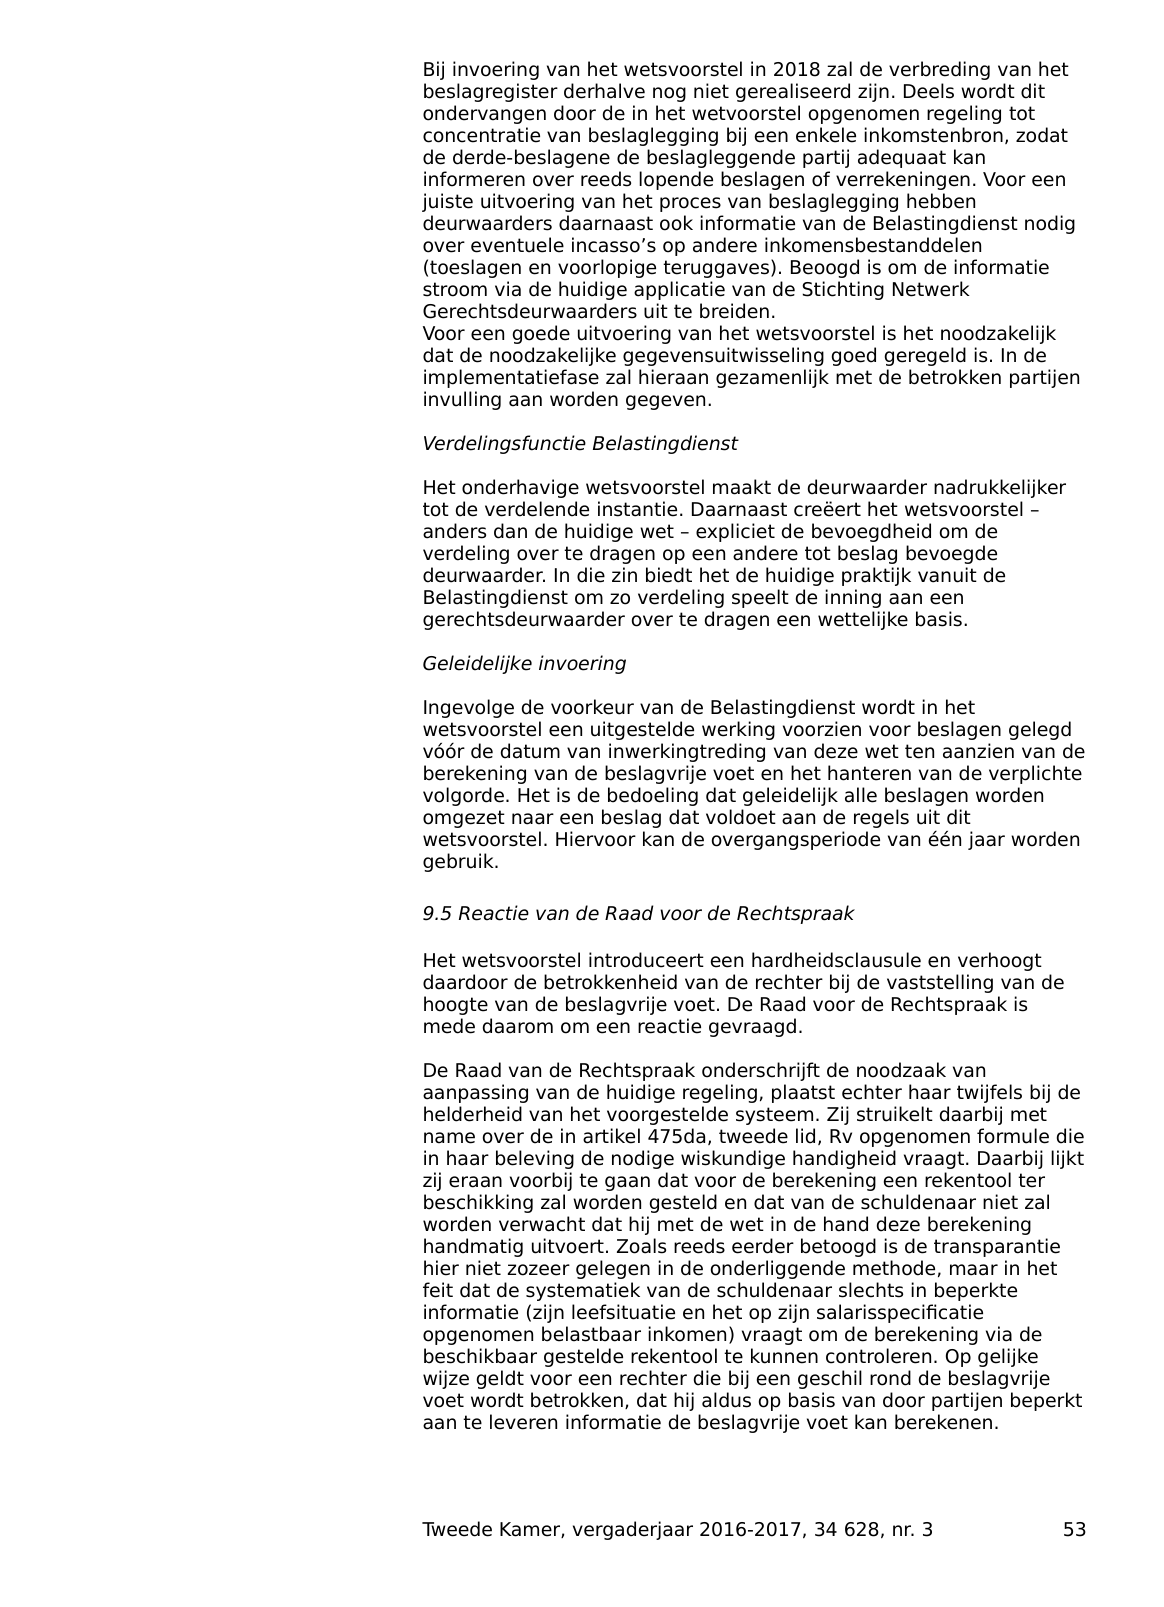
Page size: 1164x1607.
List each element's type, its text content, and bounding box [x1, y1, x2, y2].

text Het onderhavige wetsvoorstel maakt de deurwaarder nadrukkelijker tot de verdelende instantie. Daarnaast creëert het wetsvoorstel – anders dan de huidige wet – expliciet de bevoegdheid om de verdeling over te dragen op een andere tot beslag bevoegde deurwaarder. In die zin biedt het de huidige praktijk vanuit de Belastingdienst om zo verdeling speelt de inning aan een gerechtsdeurwaarder over te dragen een wettelijke basis. [422, 477, 1087, 631]
text De Raad van de Rechtspraak onderschrijft de noodzaak van aanpassing van de huidige regeling, plaatst echter haar twijfels bij de helderheid van het voorgestelde systeem. Zij struikelt daarbij met name over de in artikel 475da, tweede lid, Rv opgenomen formule die in haar beleving de nodige wiskundige handigheid vraagt. Daarbij lijkt zij eraan voorbij te gaan dat voor de berekening een rekentool ter beschikking zal worden gesteld en dat van de schuldenaar niet zal worden verwacht dat hij met de wet in de hand deze berekening handmatig uitvoert. Zoals reeds eerder betoogd is de transparantie hier niet zozeer gelegen in de onderliggende methode, maar in het feit dat de systematiek van de schuldenaar slechts in beperkte informatie (zijn leefsituatie en het op zijn salarisspecificatie opgenomen belastbaar inkomen) vraagt om de berekening via de beschikbaar gestelde rekentool te kunnen controleren. Op gelijke wijze geldt voor een rechter die bij een geschil rond de beslagvrije voet wordt betrokken, dat hij aldus op basis van door partijen beperkt aan te leveren informatie de beslagvrije voet kan berekenen. [422, 1060, 1087, 1434]
text Ingevolge de voorkeur van de Belastingdienst wordt in het wetsvoorstel een uitgestelde werking voorzien voor beslagen gelegd vóór de datum van inwerkingtreding van deze wet ten aanzien van de berekening van de beslagvrije voet en het hanteren van de verplichte volgorde. Het is de bedoeling dat geleidelijk alle beslagen worden omgezet naar een beslag dat voldoet aan de regels uit dit wetsvoorstel. Hiervoor kan de overgangsperiode van één jaar worden gebruik. [422, 697, 1087, 873]
text Voor een goede uitvoering van het wetsvoorstel is het noodzakelijk dat de noodzakelijke gegevensuitwisseling goed geregeld is. In de implementatiefase zal hieraan gezamenlijk met de betrokken partijen invulling aan worden gegeven. [422, 323, 1087, 411]
subtitle Verdelingsfunctie Belastingdienst [422, 433, 1087, 455]
text Het wetsvoorstel introduceert een hardheidsclausule en verhoogt daardoor de betrokkenheid van de rechter bij de vaststelling van de hoogte van de beslagvrije voet. De Raad voor de Rechtspraak is mede daarom om een reactie gevraagd. [422, 950, 1087, 1038]
subtitle 9.5 Reactie van de Raad voor de Rechtspraak [422, 903, 1087, 925]
text Bij invoering van het wetsvoorstel in 2018 zal de verbreding van het beslagregister derhalve nog niet gerealiseerd zijn. Deels wordt dit ondervangen door de in het wetvoorstel opgenomen regeling tot concentratie van beslaglegging bij een enkele inkomstenbron, zodat de derde-beslagene de beslagleggende partij adequaat kan informeren over reeds lopende beslagen of verrekeningen. Voor een juiste uitvoering van het proces van beslaglegging hebben deurwaarders daarnaast ook informatie van de Belastingdienst nodig over eventuele incasso’s op andere inkomensbestanddelen (toeslagen en voorlopige teruggaves). Beoogd is om de informatie stroom via de huidige applicatie van de Stichting Netwerk Gerechtsdeurwaarders uit te breiden. [422, 59, 1087, 323]
subtitle Geleidelijke invoering [422, 653, 1087, 675]
